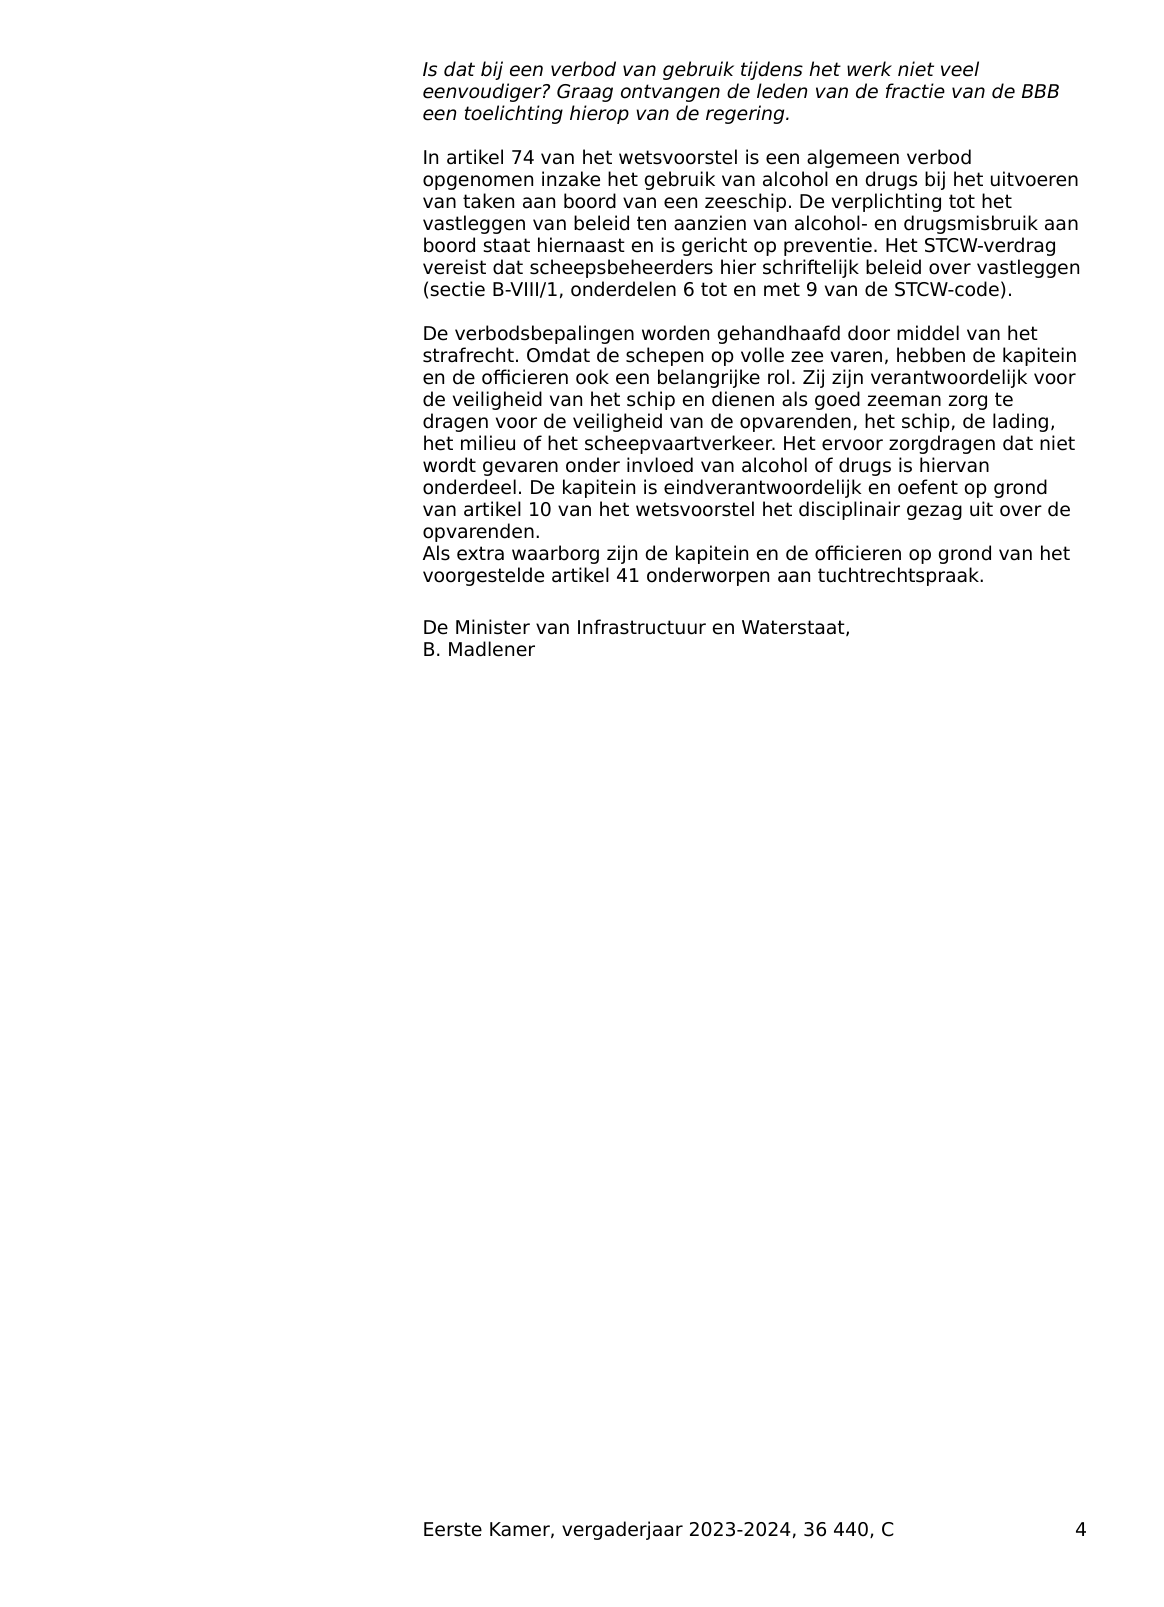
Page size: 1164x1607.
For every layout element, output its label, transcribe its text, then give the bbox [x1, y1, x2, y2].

text Als extra waarborg zijn de kapitein en de officieren op grond van het voorgestelde artikel 41 onderworpen aan tuchtrechtspraak. [422, 543, 1087, 587]
text De verbodsbepalingen worden gehandhaafd door middel van het strafrecht. Omdat de schepen op volle zee varen, hebben de kapitein en de officieren ook een belangrijke rol. Zij zijn verantwoordelijk voor de veiligheid van het schip en dienen als goed zeeman zorg te dragen voor de veiligheid van de opvarenden, het schip, de lading, het milieu of het scheepvaartverkeer. Het ervoor zorgdragen dat niet wordt gevaren onder invloed van alcohol of drugs is hiervan onderdeel. De kapitein is eindverantwoordelijk en oefent op grond van artikel 10 van het wetsvoorstel het disciplinair gezag uit over de opvarenden. [422, 323, 1087, 543]
text Is dat bij een verbod van gebruik tijdens het werk niet veel eenvoudiger? Graag ontvangen de leden van de fractie van de BBB een toelichting hierop van de regering. [422, 59, 1087, 125]
text In artikel 74 van het wetsvoorstel is een algemeen verbod opgenomen inzake het gebruik van alcohol en drugs bij het uitvoeren van taken aan boord van een zeeschip. De verplichting tot het vastleggen van beleid ten aanzien van alcohol- en drugsmisbruik aan boord staat hiernaast en is gericht op preventie. Het STCW-verdrag vereist dat scheepsbeheerders hier schriftelijk beleid over vastleggen (sectie B-VIII/1, onderdelen 6 tot en met 9 van de STCW-code). [422, 147, 1087, 301]
text De Minister van Infrastructuur en Waterstaat, B. Madlener [422, 617, 1087, 661]
